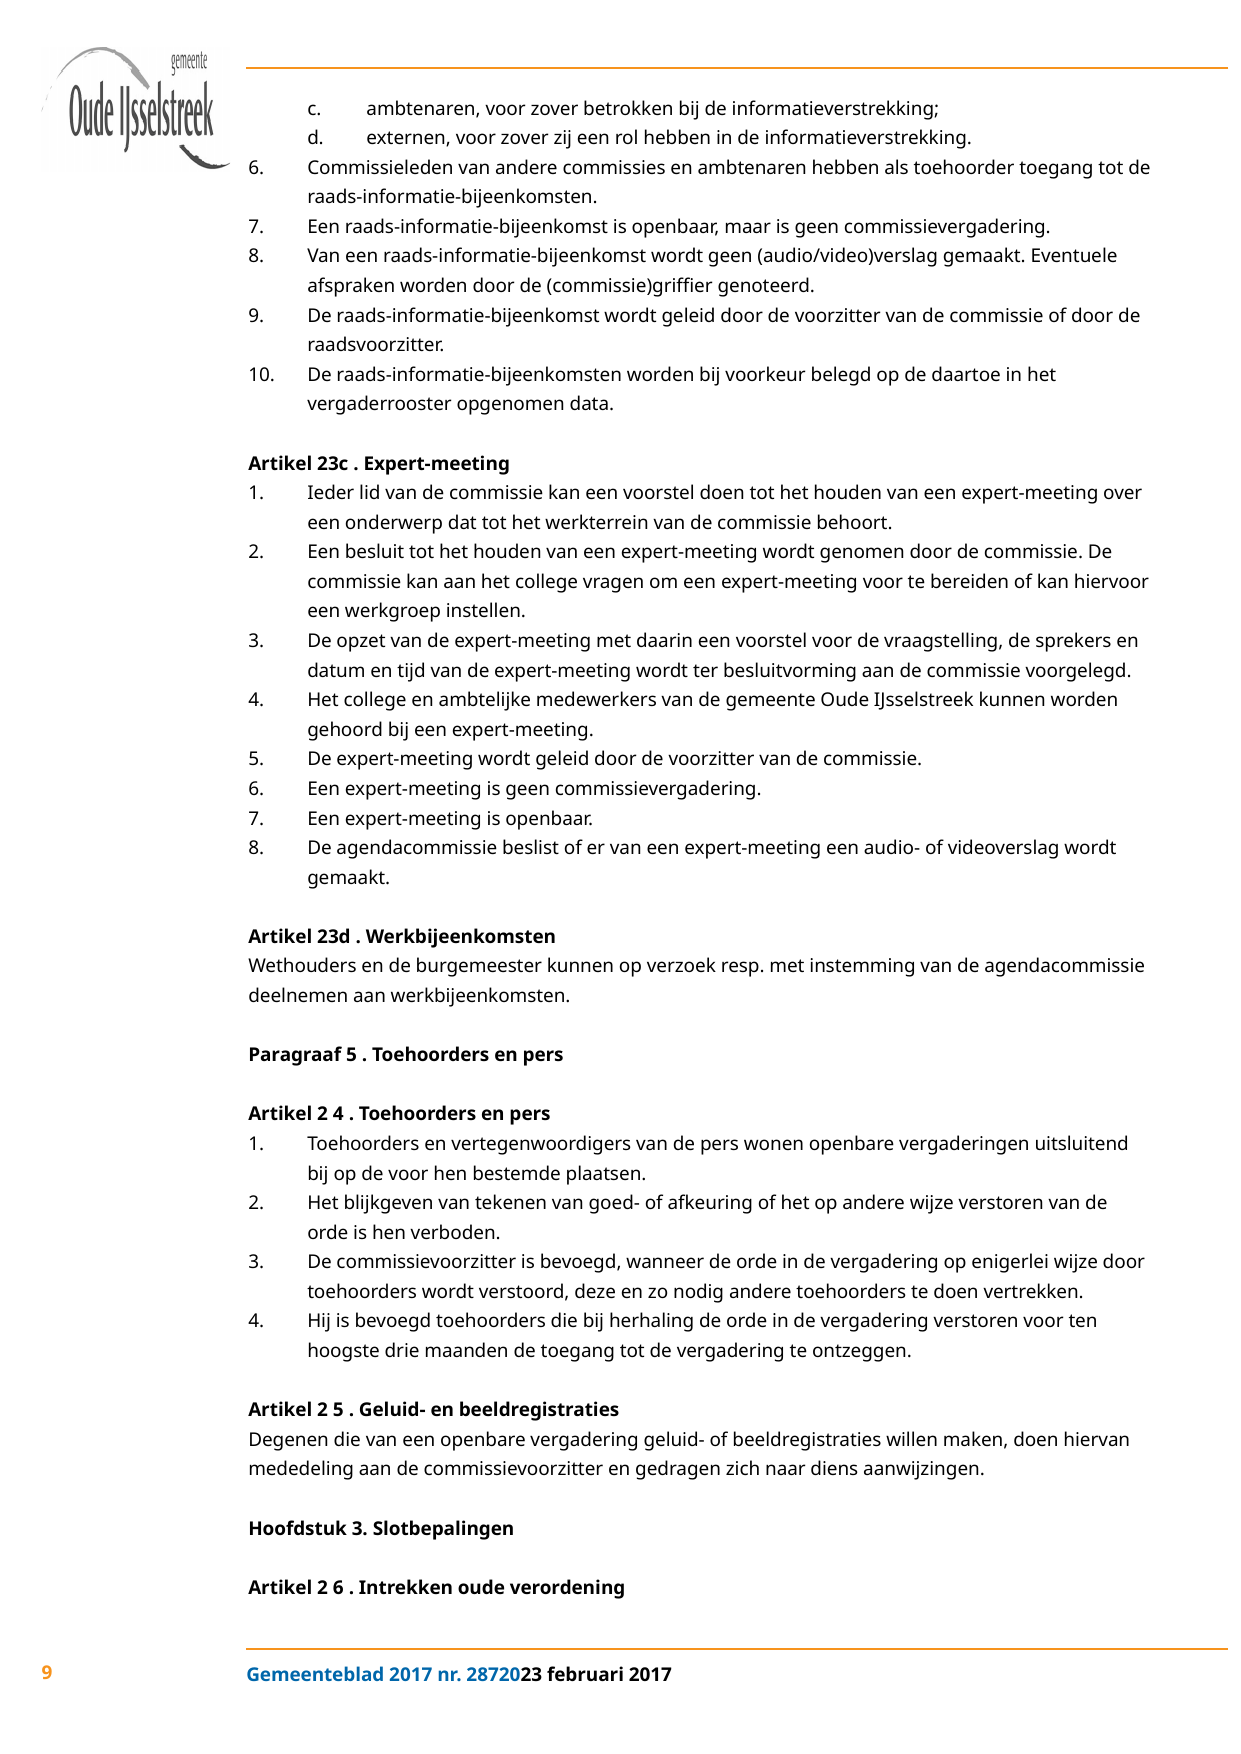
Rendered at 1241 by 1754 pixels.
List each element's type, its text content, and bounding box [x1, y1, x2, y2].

list De raads-informatie-bijeenkomst wordt geleid door de voorzitter van de commissie of door de raadsvoorzitter. [248, 302, 1152, 357]
list Het college en ambtelijke medewerkers van de gemeente Oude IJsselstreek kunnen worden gehoord bij een expert-meeting. [248, 686, 1152, 742]
list De commissievoorzitter is bevoegd, wanneer de orde in de vergadering op enigerlei wijze door toehoorders wordt verstoord, deze en zo nodig andere toehoorders te doen vertrekken. [248, 1248, 1152, 1304]
list Een expert-meeting is geen commissievergadering. [248, 775, 1152, 801]
list Een raads-informatie-bijeenkomst is openbaar, maar is geen commissievergadering. [248, 213, 1152, 239]
list Het blijkgeven van tekenen van goed- of afkeuring of het op andere wijze verstoren van de orde is hen verboden. [248, 1189, 1152, 1245]
text Artikel 2 5 . Geluid- en beeldregistraties [248, 1396, 1152, 1422]
text Paragraaf 5 . Toehoorders en pers [248, 1041, 1152, 1067]
list Hij is bevoegd toehoorders die bij herhaling de orde in de vergadering verstoren voor ten hoogste drie maanden de toegang tot de vergadering te ontzeggen. [248, 1308, 1152, 1363]
text Artikel 23d . Werkbijeenkomsten [248, 923, 1152, 949]
text Artikel 2 6 . Intrekken oude verordening [248, 1574, 1152, 1600]
list De raads-informatie-bijeenkomsten worden bij voorkeur belegd op de daartoe in het vergaderrooster opgenomen data. [248, 361, 1152, 416]
text Artikel 23c . Expert-meeting [248, 450, 1152, 476]
list Ieder lid van de commissie kan een voorstel doen tot het houden van een expert-meeting over een onderwerp dat tot het werkterrein van de commissie behoort. [248, 479, 1152, 535]
text Artikel 2 4 . Toehoorders en pers [248, 1101, 1152, 1126]
text Hoofdstuk 3. Slotbepalingen [248, 1515, 1152, 1541]
list De agendacommissie beslist of er van een expert-meeting een audio- of videoverslag wordt gemaakt. [248, 834, 1152, 890]
list Van een raads-informatie-bijeenkomst wordt geen (audio/video)verslag gemaakt. Eventuele afspraken worden door de (commissie)griffier genoteerd. [248, 243, 1152, 298]
list De expert-meeting wordt geleid door de voorzitter van de commissie. [248, 746, 1152, 771]
text Wethouders en de burgemeester kunnen op verzoek resp. met instemming van de agendacommissie deelnemen aan werkbijeenkomsten. [248, 953, 1152, 1008]
list Een expert-meeting is openbaar. [248, 805, 1152, 831]
picture [41, 47, 231, 172]
list externen, voor zover zij een rol hebben in de informatieverstrekking. [307, 124, 1152, 150]
list ambtenaren, voor zover betrokken bij de informatieverstrekking; [307, 95, 1152, 121]
list Een besluit tot het houden van een expert-meeting wordt genomen door de commissie. De commissie kan aan het college vragen om een expert-meeting voor te bereiden of kan hiervoor een werkgroep instellen. [248, 538, 1152, 623]
list Toehoorders en vertegenwoordigers van de pers wonen openbare vergaderingen uitsluitend bij op de voor hen bestemde plaatsen. [248, 1130, 1152, 1186]
text Degenen die van een openbare vergadering geluid- of beeldregistraties willen maken, doen hiervan mededeling aan de commissievoorzitter en gedragen zich naar diens aanwijzingen. [248, 1426, 1152, 1481]
list De opzet van de expert-meeting met daarin een voorstel voor de vraagstelling, de sprekers en datum en tijd van de expert-meeting wordt ter besluitvorming aan de commissie voorgelegd. [248, 627, 1152, 683]
list Commissieleden van andere commissies en ambtenaren hebben als toehoorder toegang tot de raads-informatie-bijeenkomsten. [248, 154, 1152, 209]
